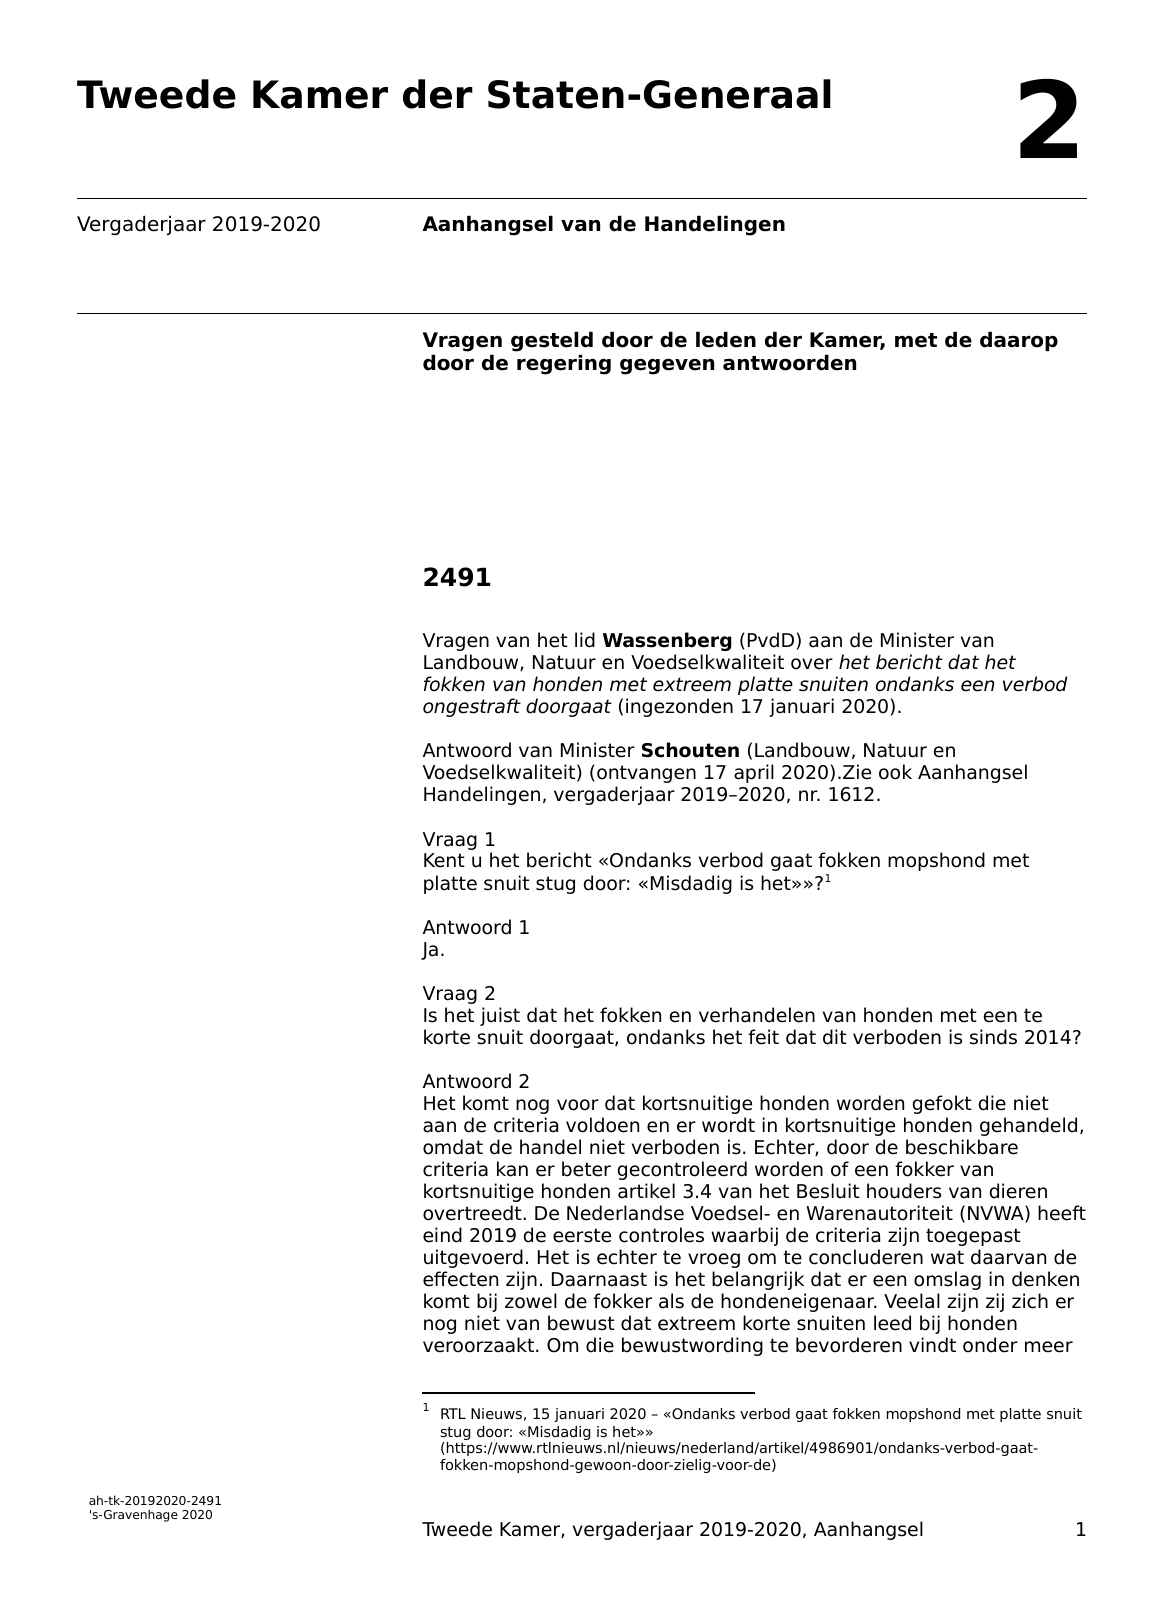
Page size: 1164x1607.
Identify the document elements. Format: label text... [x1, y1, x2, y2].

text Het komt nog voor dat kortsnuitige honden worden gefokt die niet aan de criteria voldoen en er wordt in kortsnuitige honden gehandeld, omdat de handel niet verboden is. Echter, door de beschikbare criteria kan er beter gecontroleerd worden of een fokker van kortsnuitige honden artikel 3.4 van het Besluit houders van dieren overtreedt. De Nederlandse Voedsel- en Warenautoriteit (NVWA) heeft eind 2019 de eerste controles waarbij de criteria zijn toegepast uitgevoerd. Het is echter te vroeg om te concluderen wat daarvan de effecten zijn. Daarnaast is het belangrijk dat er een omslag in denken komt bij zowel de fokker als de hondeneigenaar. Veelal zijn zij zich er nog niet van bewust dat extreem korte snuiten leed bij honden veroorzaakt. Om die bewustwording te bevorderen vindt onder meer [422, 1093, 1087, 1357]
table_cell Vragen gesteld door de leden der Kamer, met de daarop door de regering gegeven antwoorden [422, 314, 1087, 375]
text Ja. [422, 938, 1087, 961]
table_header Tweede Kamer der Staten-Generaal [77, 59, 886, 198]
text Antwoord 2 [422, 1071, 1087, 1093]
table_cell [77, 314, 422, 375]
text Vragen van het lid Wassenberg (PvdD) aan de Minister van Landbouw, Natuur en Voedselkwaliteit over het bericht dat het fokken van honden met extreem platte snuiten ondanks een verbod ongestraft doorgaat (ingezonden 17 januari 2020). [422, 630, 1087, 718]
text Antwoord van Minister Schouten (Landbouw, Natuur en Voedselkwaliteit) (ontvangen 17 april 2020).Zie ook Aanhangsel Handelingen, vergaderjaar 2019–2020, nr. 1612. [422, 740, 1087, 806]
table_header 2 [886, 59, 1087, 198]
text Is het juist dat het fokken en verhandelen van honden met een te korte snuit doorgaat, ondanks het feit dat dit verboden is sinds 2014? [422, 1005, 1087, 1049]
table_cell Aanhangsel van de Handelingen [422, 199, 1087, 313]
text Vraag 2 [422, 983, 1087, 1005]
table_cell Vergaderjaar 2019-2020 [77, 199, 422, 313]
text ah-tk-20192020-2491 [88, 1494, 323, 1508]
text Vraag 1 [422, 828, 1087, 850]
text 's-Gravenhage 2020 [88, 1508, 323, 1522]
text Kent u het bericht «Ondanks verbod gaat fokken mopshond met platte snuit stug door: «Misdadig is het»»? [422, 850, 1087, 894]
text RTL Nieuws, 15 januari 2020 – «Ondanks verbod gaat fokken mopshond met platte snuit stug door: «Misdadig is het»» (https://www.rtlnieuws.nl/nieuws/nederland/artikel/4986901/ondanks-verbod-gaat-fokken-mopshond-gewoon-door-zielig-voor-de) [422, 1402, 1087, 1474]
text 2491 [422, 563, 1087, 592]
text Antwoord 1 [422, 917, 1087, 938]
